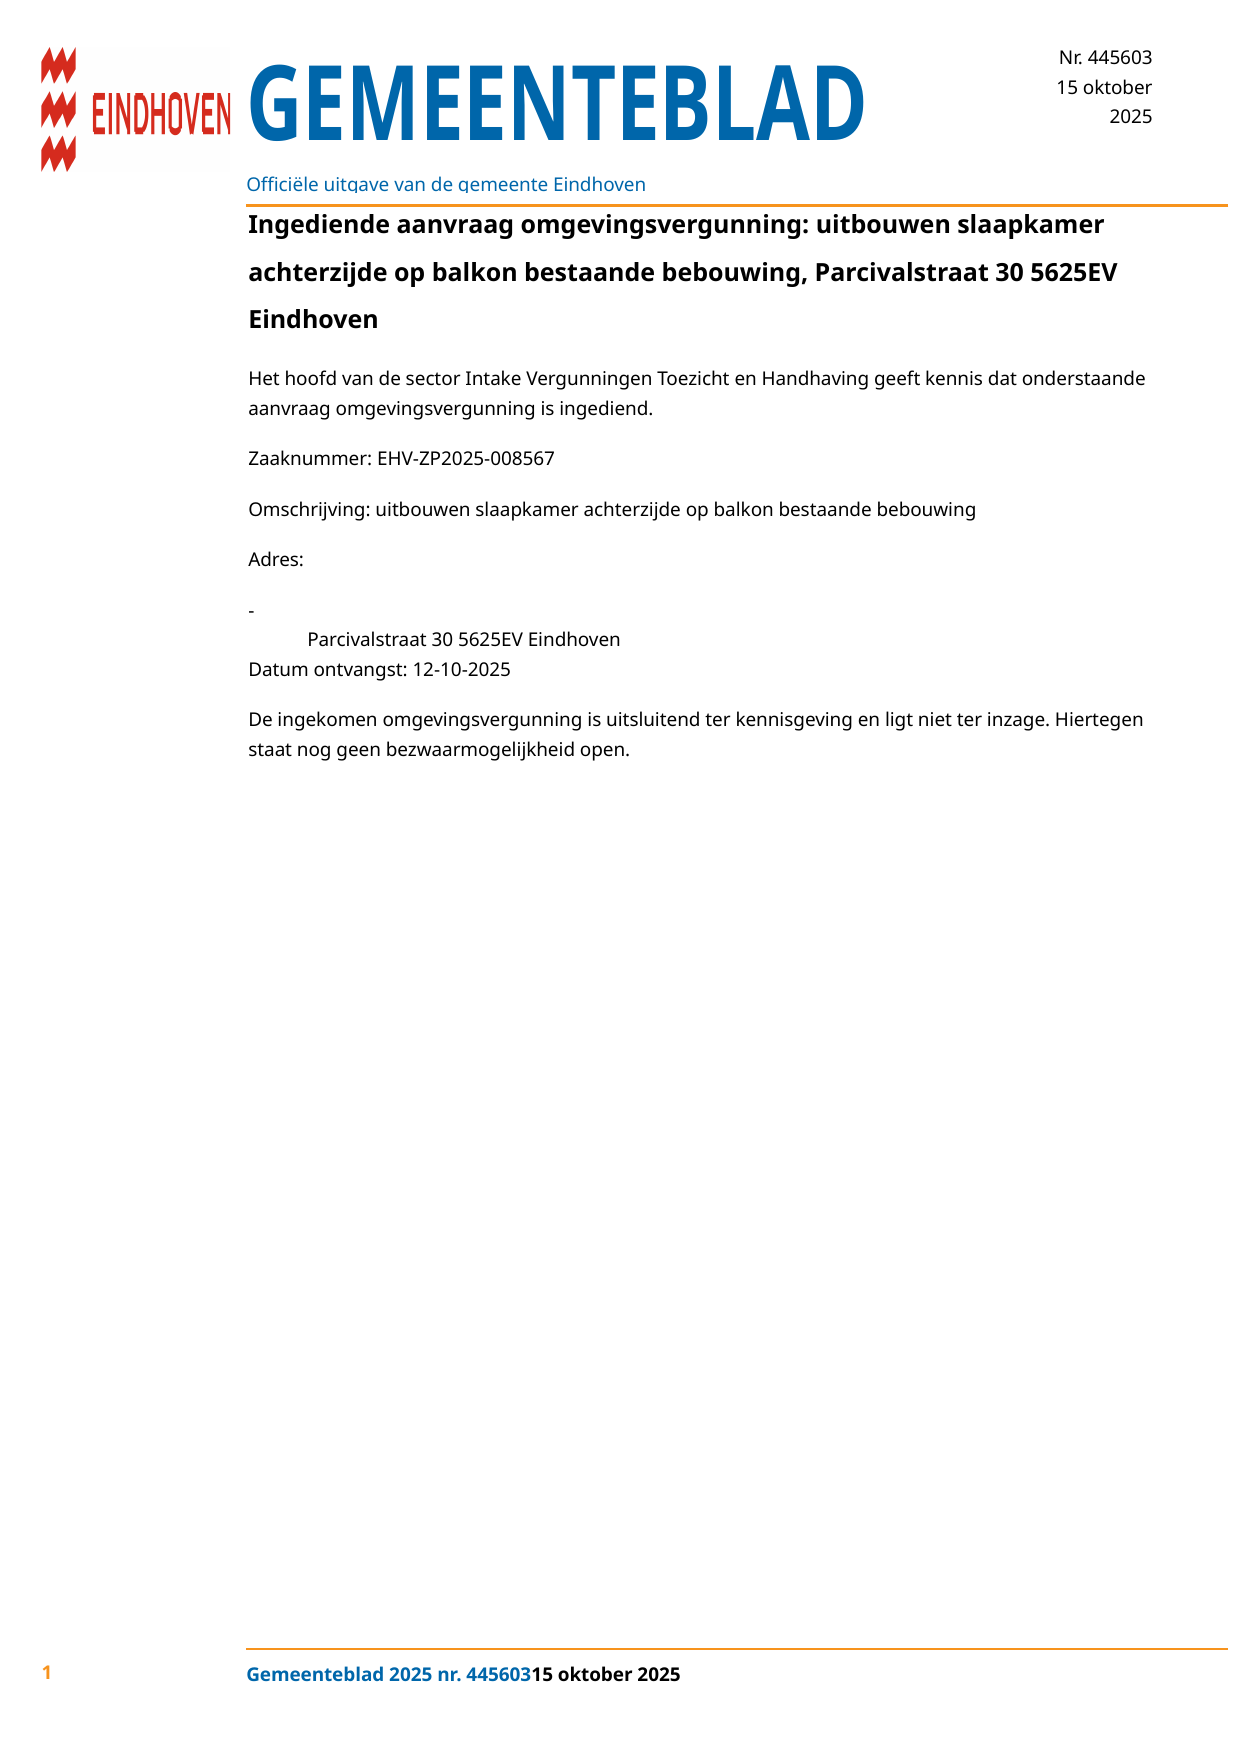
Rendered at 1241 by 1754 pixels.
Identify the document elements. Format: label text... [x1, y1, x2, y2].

text Het hoofd van de sector Intake Vergunningen Toezicht en Handhaving geeft kennis dat onderstaande aanvraag omgevingsvergunning is ingediend. [248, 366, 1152, 421]
text Omschrijving: uitbouwen slaapkamer achterzijde op balkon bestaande bebouwing [248, 496, 1152, 522]
text Datum ontvangst: 12-10-2025 [248, 656, 1152, 682]
text Ingediende aanvraag omgevingsvergunning: uitbouwen slaapkamer achterzijde op balkon bestaande bebouwing, Parcivalstraat 30 5625EV Eindhoven [248, 207, 1152, 336]
picture [41, 47, 231, 172]
text Zaaknummer: EHV-ZP2025-008567 [248, 446, 1152, 471]
text De ingekomen omgevingsvergunning is uitsluitend ter kennisgeving en ligt niet ter inzage. Hiertegen staat nog geen bezwaarmogelijkheid open. [248, 706, 1152, 762]
text Adres: [248, 546, 1152, 572]
list Parcivalstraat 30 5625EV Eindhoven [248, 626, 1152, 652]
